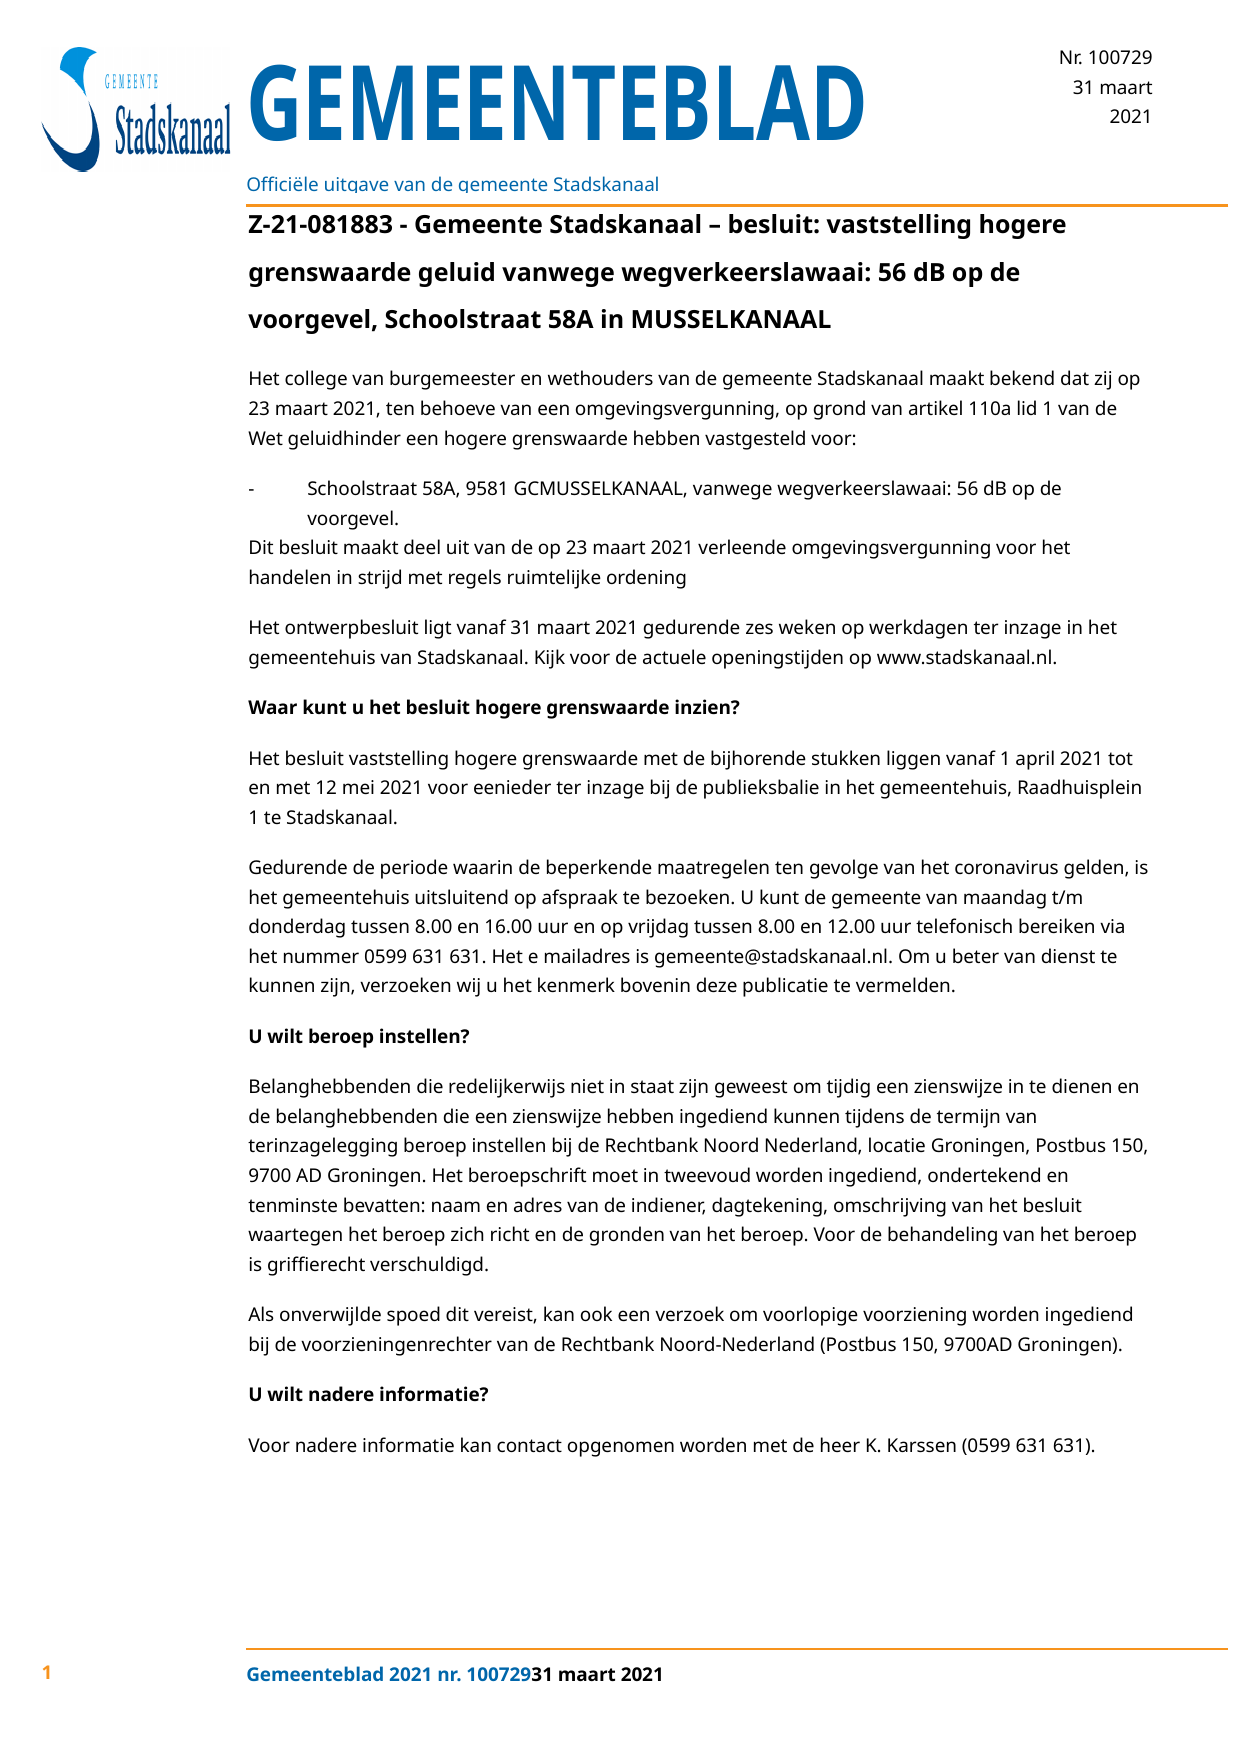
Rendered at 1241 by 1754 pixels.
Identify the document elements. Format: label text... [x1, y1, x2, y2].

text Het college van burgemeester en wethouders van de gemeente Stadskanaal maakt bekend dat zij op 23 maart 2021, ten behoeve van een omgevingsvergunning, op grond van artikel 110a lid 1 van de Wet geluidhinder een hogere grenswaarde hebben vastgesteld voor: [248, 366, 1152, 450]
text Gedurende de periode waarin de beperkende maatregelen ten gevolge van het coronavirus gelden, is het gemeentehuis uitsluitend op afspraak te bezoeken. U kunt de gemeente van maandag t/m donderdag tussen 8.00 en 16.00 uur en op vrijdag tussen 8.00 en 12.00 uur telefonisch bereiken via het nummer 0599 631 631. Het e mailadres is gemeente@stadskanaal.nl. Om u beter van dienst te kunnen zijn, verzoeken wij u het kenmerk bovenin deze publicatie te vermelden. [248, 854, 1152, 998]
text Dit besluit maakt deel uit van de op 23 maart 2021 verleende omgevingsvergunning voor het handelen in strijd met regels ruimtelijke ordening [248, 534, 1152, 589]
list Schoolstraat 58A, 9581 GCMUSSELKANAAL, vanwege wegverkeerslawaai: 56 dB op de voorgevel. [248, 475, 1152, 530]
text U wilt beroep instellen? [248, 1023, 1152, 1049]
text Waar kunt u het besluit hogere grenswaarde inzien? [248, 694, 1152, 720]
text U wilt nadere informatie? [248, 1381, 1152, 1407]
picture [41, 47, 231, 172]
text Z-21-081883 - Gemeente Stadskanaal – besluit: vaststelling hogere grenswaarde geluid vanwege wegverkeerslawaai: 56 dB op de voorgevel, Schoolstraat 58A in MUSSELKANAAL [248, 207, 1152, 336]
text Het besluit vaststelling hogere grenswaarde met de bijhorende stukken liggen vanaf 1 april 2021 tot en met 12 mei 2021 voor eenieder ter inzage bij de publieksbalie in het gemeentehuis, Raadhuisplein 1 te Stadskanaal. [248, 745, 1152, 829]
text Als onverwijlde spoed dit vereist, kan ook een verzoek om voorlopige voorziening worden ingediend bij de voorzieningenrechter van de Rechtbank Noord-Nederland (Postbus 150, 9700AD Groningen). [248, 1301, 1152, 1357]
text Voor nadere informatie kan contact opgenomen worden met de heer K. Karssen (0599 631 631). [248, 1432, 1152, 1457]
text Het ontwerpbesluit ligt vanaf 31 maart 2021 gedurende zes weken op werkdagen ter inzage in het gemeentehuis van Stadskanaal. Kijk voor de actuele openingstijden op www.stadskanaal.nl. [248, 614, 1152, 669]
text Belanghebbenden die redelijkerwijs niet in staat zijn geweest om tijdig een zienswijze in te dienen en de belanghebbenden die een zienswijze hebben ingediend kunnen tijdens de termijn van terinzagelegging beroep instellen bij de Rechtbank Noord Nederland, locatie Groningen, Postbus 150, 9700 AD Groningen. Het beroepschrift moet in tweevoud worden ingediend, ondertekend en tenminste bevatten: naam en adres van de indiener, dagtekening, omschrijving van het besluit waartegen het beroep zich richt en de gronden van het beroep. Voor de behandeling van het beroep is griffierecht verschuldigd. [248, 1073, 1152, 1277]
